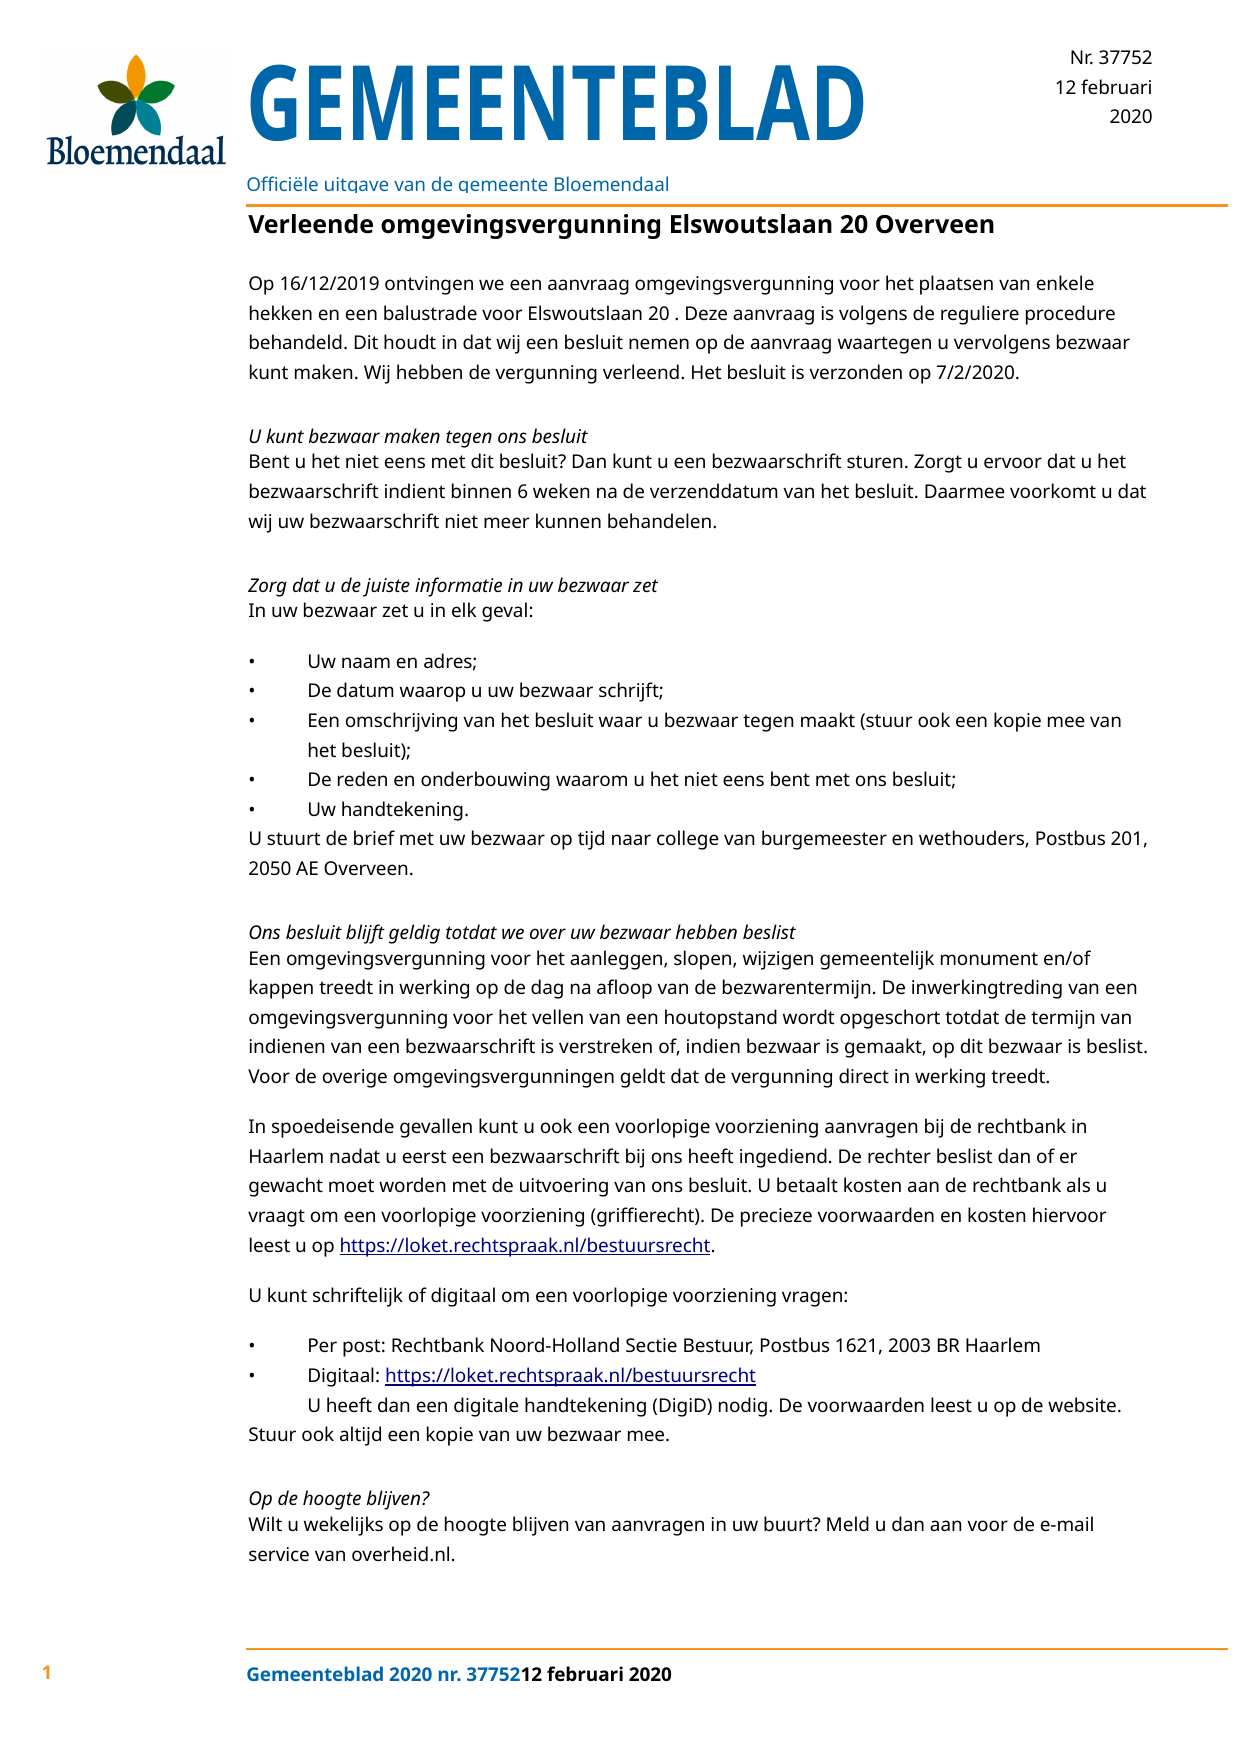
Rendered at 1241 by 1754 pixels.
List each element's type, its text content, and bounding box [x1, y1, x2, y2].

list De reden en onderbouwing waarom u het niet eens bent met ons besluit; [248, 766, 1152, 792]
list Uw naam en adres; [248, 648, 1152, 674]
text Op 16/12/2019 ontvingen we een aanvraag omgevingsvergunning voor het plaatsen van enkele hekken en een balustrade voor Elswoutslaan 20 . Deze aanvraag is volgens de reguliere procedure behandeld. Dit houdt in dat wij een besluit nemen op de aanvraag waartegen u vervolgens bezwaar kunt maken. Wij hebben de vergunning verleend. Het besluit is verzonden op 7/2/2020. [248, 270, 1152, 385]
text Op de hoogte blijven? [248, 1485, 1152, 1511]
text U stuurt de brief met uw bezwaar op tijd naar college van burgemeester en wethouders, Postbus 201, 2050 AE Overveen. [248, 826, 1152, 881]
list Per post: Rechtbank Noord-Holland Sectie Bestuur, Postbus 1621, 2003 BR Haarlem [248, 1333, 1152, 1358]
list Een omschrijving van het besluit waar u bezwaar tegen maakt (stuur ook een kopie mee van het besluit); [248, 707, 1152, 762]
list U heeft dan een digitale handtekening (DigiD) nodig. De voorwaarden leest u op de website. [248, 1392, 1152, 1418]
list Uw handtekening. [248, 796, 1152, 822]
picture [41, 47, 231, 172]
list De datum waarop u uw bezwaar schrijft; [248, 678, 1152, 703]
text Stuur ook altijd een kopie van uw bezwaar mee. [248, 1421, 1152, 1447]
text U kunt bezwaar maken tegen ons besluit [248, 423, 1152, 449]
text In spoedeisende gevallen kunt u ook een voorlopige voorziening aanvragen bij de rechtbank in Haarlem nadat u eerst een bezwaarschrift bij ons heeft ingediend. De rechter beslist dan of er gewacht moet worden met de uitvoering van ons besluit. U betaalt kosten aan de rechtbank als u vraagt om een voorlopige voorziening (griffierecht). De precieze voorwaarden en kosten hiervoor leest u op https://loket.rechtspraak.nl/bestuursrecht. [248, 1113, 1152, 1258]
text U kunt schriftelijk of digitaal om een voorlopige voorziening vragen: [248, 1282, 1152, 1308]
list Digitaal: https://loket.rechtspraak.nl/bestuursrecht [248, 1362, 1152, 1388]
text Een omgevingsvergunning voor het aanleggen, slopen, wijzigen gemeentelijk monument en/of kappen treedt in werking op de dag na afloop van de bezwarentermijn. De inwerkingtreding van een omgevingsvergunning voor het vellen van een houtopstand wordt opgeschort totdat de termijn van indienen van een bezwaarschrift is verstreken of, indien bezwaar is gemaakt, op dit bezwaar is beslist. Voor de overige omgevingsvergunningen geldt dat de vergunning direct in werking treedt. [248, 945, 1152, 1089]
text In uw bezwaar zet u in elk geval: [248, 598, 1152, 623]
text Wilt u wekelijks op de hoogte blijven van aanvragen in uw buurt? Meld u dan aan voor de e-mail service van overheid.nl. [248, 1511, 1152, 1566]
text Bent u het niet eens met dit besluit? Dan kunt u een bezwaarschrift sturen. Zorgt u ervoor dat u het bezwaarschrift indient binnen 6 weken na de verzenddatum van het besluit. Daarmee voorkomt u dat wij uw bezwaarschrift niet meer kunnen behandelen. [248, 449, 1152, 534]
text Zorg dat u de juiste informatie in uw bezwaar zet [248, 572, 1152, 598]
text Ons besluit blijft geldig totdat we over uw bezwaar hebben beslist [248, 919, 1152, 945]
text Verleende omgevingsvergunning Elswoutslaan 20 Overveen [248, 207, 1152, 241]
